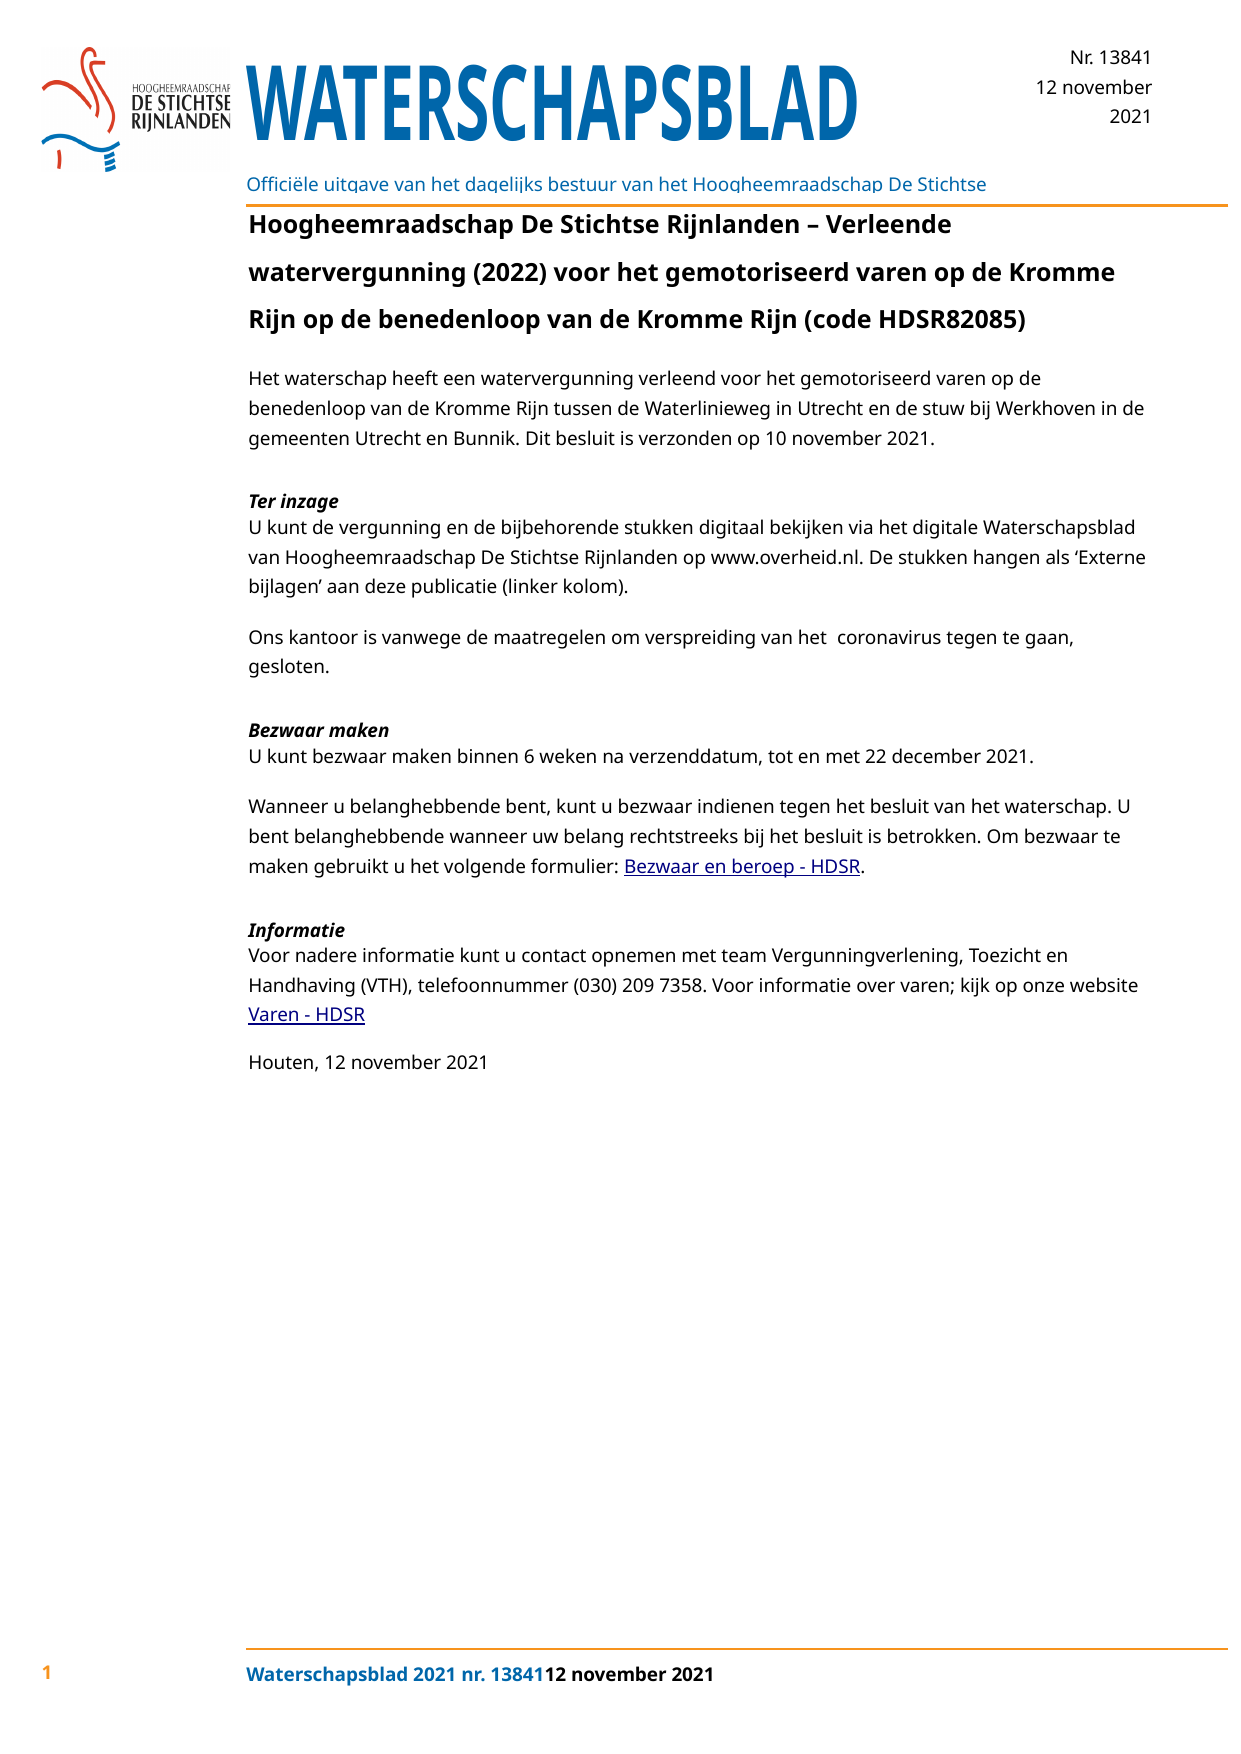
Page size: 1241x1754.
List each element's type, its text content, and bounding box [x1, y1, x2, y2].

text Informatie [248, 917, 1152, 942]
text Hoogheemraadschap De Stichtse Rijnlanden – Verleende watervergunning (2022) voor het gemotoriseerd varen op de Kromme Rijn op de benedenloop van de Kromme Rijn (code HDSR82085) [248, 207, 1152, 336]
text Houten, 12 november 2021 [248, 1049, 1152, 1075]
text Ons kantoor is vanwege de maatregelen om verspreiding van het coronavirus tegen te gaan, gesloten. [248, 624, 1152, 679]
text Bezwaar maken [248, 717, 1152, 743]
picture [41, 47, 231, 172]
text Wanneer u belanghebbende bent, kunt u bezwaar indienen tegen het besluit van het waterschap. U bent belanghebbende wanneer uw belang rechtstreeks bij het besluit is betrokken. Om bezwaar te maken gebruikt u het volgende formulier: Bezwaar en beroep - HDSR. [248, 794, 1152, 878]
text U kunt bezwaar maken binnen 6 weken na verzenddatum, tot en met 22 december 2021. [248, 743, 1152, 769]
text Voor nadere informatie kunt u contact opnemen met team Vergunningverlening, Toezicht en Handhaving (VTH), telefoonnummer (030) 209 7358. Voor informatie over varen; kijk op onze website Varen - HDSR [248, 942, 1152, 1027]
text U kunt de vergunning en de bijbehorende stukken digitaal bekijken via het digitale Waterschapsblad van Hoogheemraadschap De Stichtse Rijnlanden op www.overheid.nl. De stukken hangen als ‘Externe bijlagen’ aan deze publicatie (linker kolom). [248, 514, 1152, 599]
text Het waterschap heeft een watervergunning verleend voor het gemotoriseerd varen op de benedenloop van de Kromme Rijn tussen de Waterlinieweg in Utrecht en de stuw bij Werkhoven in de gemeenten Utrecht en Bunnik. Dit besluit is verzonden op 10 november 2021. [248, 366, 1152, 450]
text Ter inzage [248, 489, 1152, 514]
